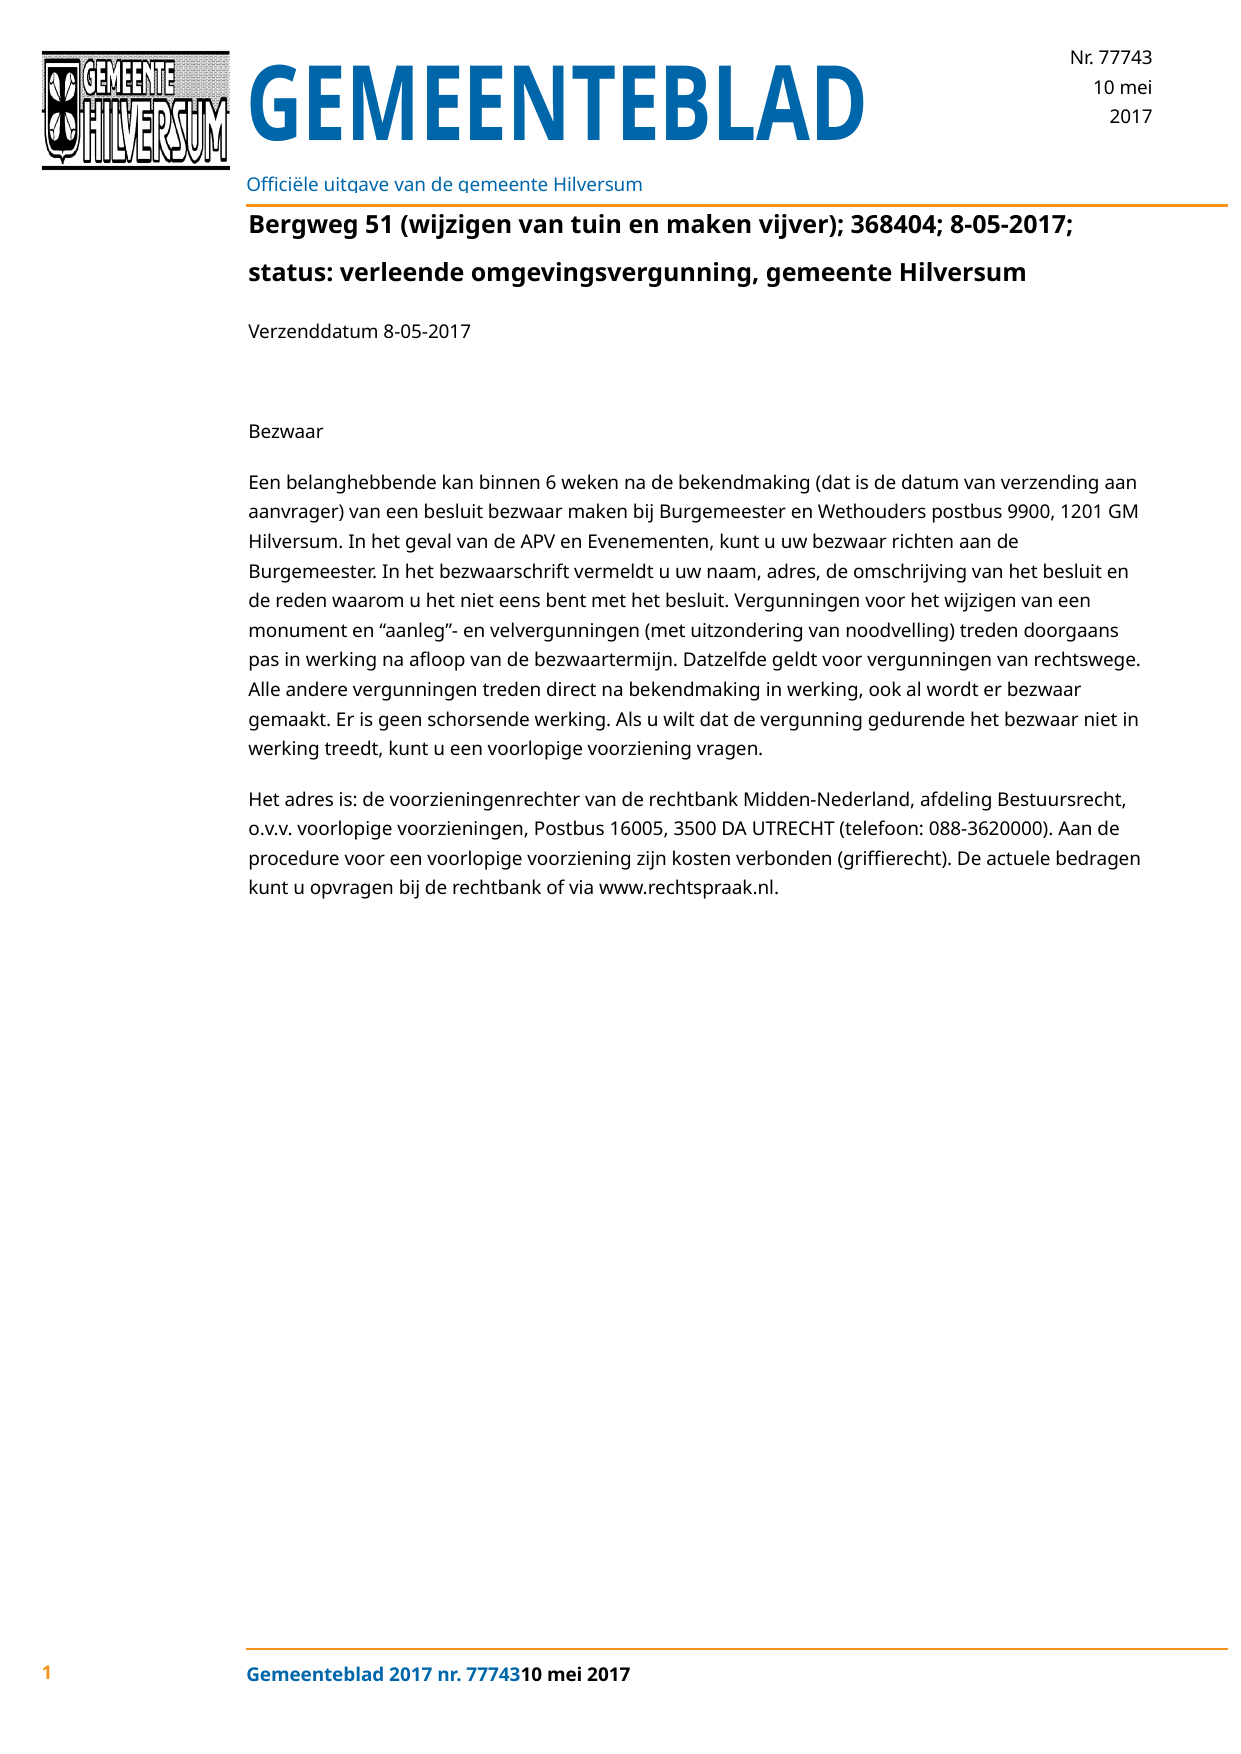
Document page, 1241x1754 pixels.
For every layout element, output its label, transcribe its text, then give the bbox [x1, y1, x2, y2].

text Een belanghebbende kan binnen 6 weken na de bekendmaking (dat is de datum van verzending aan aanvrager) van een besluit bezwaar maken bij Burgemeester en Wethouders postbus 9900, 1201 GM Hilversum. In het geval van de APV en Evenementen, kunt u uw bezwaar richten aan de Burgemeester. In het bezwaarschrift vermeldt u uw naam, adres, de omschrijving van het besluit en de reden waarom u het niet eens bent met het besluit. Vergunningen voor het wijzigen van een monument en “aanleg”- en velvergunningen (met uitzondering van noodvelling) treden doorgaans pas in werking na afloop van de bezwaartermijn. Datzelfde geldt voor vergunningen van rechtswege. Alle andere vergunningen treden direct na bekendmaking in werking, ook al wordt er bezwaar gemaakt. Er is geen schorsende werking. Als u wilt dat de vergunning gedurende het bezwaar niet in werking treedt, kunt u een voorlopige voorziening vragen. [248, 469, 1152, 761]
text Bezwaar [248, 419, 1152, 444]
text Het adres is: de voorzieningenrechter van de rechtbank Midden-Nederland, afdeling Bestuursrecht, o.v.v. voorlopige voorzieningen, Postbus 16005, 3500 DA UTRECHT (telefoon: 088-3620000). Aan de procedure voor een voorlopige voorziening zijn kosten verbonden (griffierecht). De actuele bedragen kunt u opvragen bij de rechtbank of via www.rechtspraak.nl. [248, 786, 1152, 900]
text Verzenddatum 8-05-2017 [248, 318, 1152, 344]
picture [41, 47, 231, 172]
text Bergweg 51 (wijzigen van tuin en maken vijver); 368404; 8-05-2017; status: verleende omgevingsvergunning, gemeente Hilversum [248, 207, 1152, 288]
